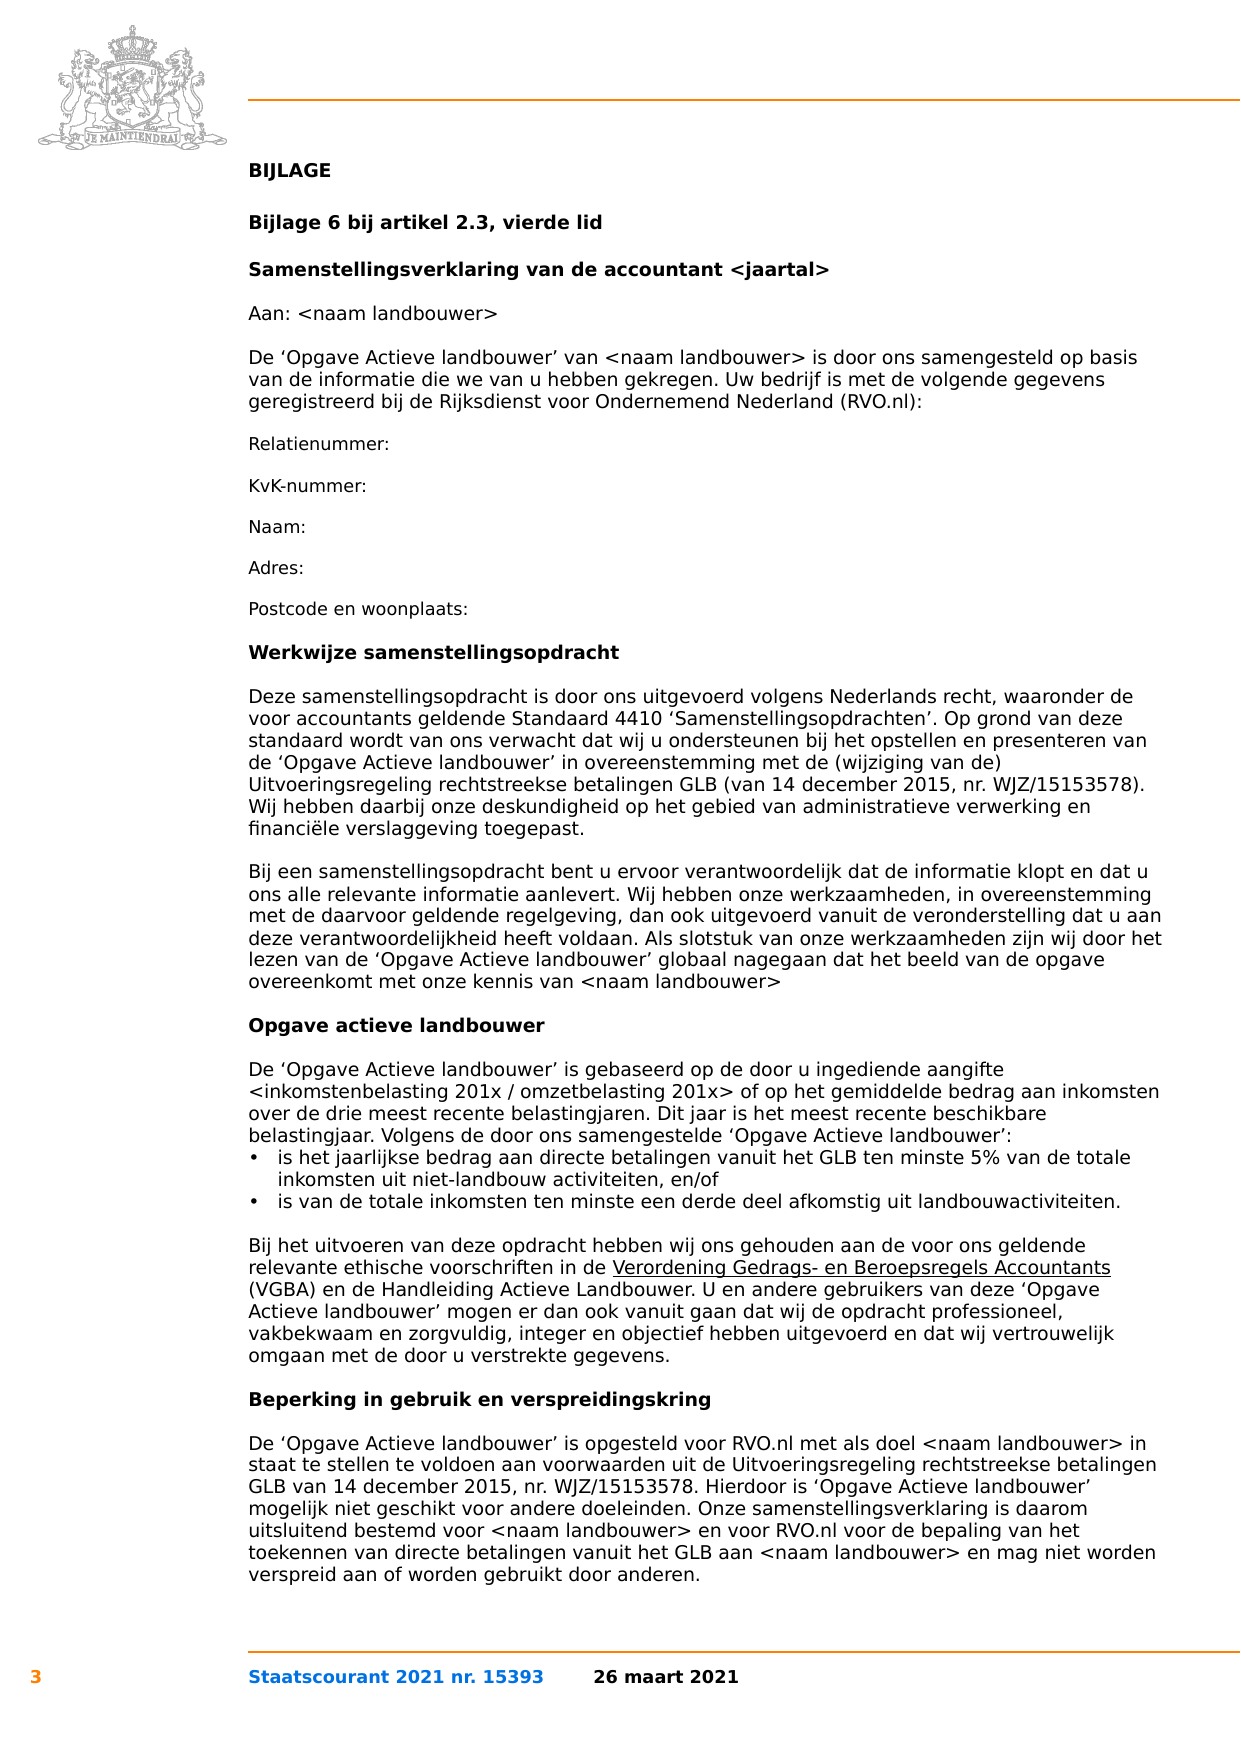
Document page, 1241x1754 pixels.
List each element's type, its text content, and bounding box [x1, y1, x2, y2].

table_cell Naam: [248, 517, 1068, 537]
table_cell [1068, 476, 1163, 496]
text • is het jaarlijkse bedrag aan directe betalingen vanuit het GLB ten minste 5% van de totale inkomsten uit niet-landbouw activiteiten, en/of [248, 1147, 1163, 1191]
table_cell [1068, 599, 1163, 620]
text Bij een samenstellingsopdracht bent u ervoor verantwoordelijk dat de informatie klopt en dat u ons alle relevante informatie aanlevert. Wij hebben onze werkzaamheden, in overeenstemming met de daarvoor geldende regelgeving, dan ook uitgevoerd vanuit de veronderstelling dat u aan deze verantwoordelijkheid heeft voldaan. Als slotstuk van onze werkzaamheden zijn wij door het lezen van de ‘Opgave Actieve landbouwer’ globaal nagegaan dat het beeld van de opgave overeenkomt met onze kennis van <naam landbouwer> [248, 861, 1163, 993]
text De ‘Opgave Actieve landbouwer’ van <naam landbouwer> is door ons samengesteld op basis van de informatie die we van u hebben gekregen. Uw bedrijf is met de volgende gegevens geregistreerd bij de Rijksdienst voor Ondernemend Nederland (RVO.nl): [248, 347, 1163, 412]
table_cell Postcode en woonplaats: [248, 599, 1068, 620]
table_header [1068, 434, 1163, 455]
table_cell [248, 496, 1068, 517]
table_cell [248, 538, 1068, 558]
text • is van de totale inkomsten ten minste een derde deel afkomstig uit landbouwactiviteiten. [248, 1191, 1163, 1213]
text Samenstellingsverklaring van de accountant <jaartal> [248, 259, 1163, 281]
text De ‘Opgave Actieve landbouwer’ is gebaseerd op de door u ingediende aangifte <inkomstenbelasting 201x / omzetbelasting 201x> of op het gemiddelde bedrag aan inkomsten over de drie meest recente belastingjaren. Dit jaar is het meest recente beschikbare belastingjaar. Volgens de door ons samengestelde ‘Opgave Actieve landbouwer’: [248, 1059, 1163, 1147]
table_cell [1068, 517, 1163, 537]
picture [38, 25, 227, 150]
table_cell Adres: [248, 558, 1068, 579]
text Werkwijze samenstellingsopdracht [248, 642, 1163, 664]
table_cell [1068, 455, 1163, 476]
table_header Relatienummer: [248, 434, 1068, 455]
text Deze samenstellingsopdracht is door ons uitgevoerd volgens Nederlands recht, waaronder de voor accountants geldende Standaard 4410 ‘Samenstellingsopdrachten’. Op grond van deze standaard wordt van ons verwacht dat wij u ondersteunen bij het opstellen en presenteren van de ‘Opgave Actieve landbouwer’ in overeenstemming met de (wijziging van de) Uitvoeringsregeling rechtstreekse betalingen GLB (van 14 december 2015, nr. WJZ/15153578). Wij hebben daarbij onze deskundigheid op het gebied van administratieve verwerking en financiële verslaggeving toegepast. [248, 686, 1163, 839]
table_cell [248, 455, 1068, 476]
table_cell [1068, 496, 1163, 517]
text Bij het uitvoeren van deze opdracht hebben wij ons gehouden aan de voor ons geldende relevante ethische voorschriften in de Verordening Gedrags- en Beroepsregels Accountants (VGBA) en de Handleiding Actieve Landbouwer. U en andere gebruikers van deze ‘Opgave Actieve landbouwer’ mogen er dan ook vanuit gaan dat wij de opdracht professioneel, vakbekwaam en zorgvuldig, integer en objectief hebben uitgevoerd en dat wij vertrouwelijk omgaan met de door u verstrekte gegevens. [248, 1235, 1163, 1367]
table_cell [248, 579, 1068, 599]
table_cell [1068, 579, 1163, 599]
text Opgave actieve landbouwer [248, 1015, 1163, 1037]
table_cell [1068, 538, 1163, 558]
table_cell KvK-nummer: [248, 476, 1068, 496]
text Aan: <naam landbouwer> [248, 303, 1163, 325]
subtitle BIJLAGE [248, 160, 1163, 182]
text Beperking in gebruik en verspreidingskring [248, 1388, 1163, 1411]
text De ‘Opgave Actieve landbouwer’ is opgesteld voor RVO.nl met als doel <naam landbouwer> in staat te stellen te voldoen aan voorwaarden uit de Uitvoeringsregeling rechtstreekse betalingen GLB van 14 december 2015, nr. WJZ/15153578. Hierdoor is ‘Opgave Actieve landbouwer’ mogelijk niet geschikt voor andere doeleinden. Onze samenstellingsverklaring is daarom uitsluitend bestemd voor <naam landbouwer> en voor RVO.nl voor de bepaling van het toekennen van directe betalingen vanuit het GLB aan <naam landbouwer> en mag niet worden verspreid aan of worden gebruikt door anderen. [248, 1432, 1163, 1586]
table_cell [1068, 558, 1163, 579]
subtitle Bijlage 6 bij artikel 2.3, vierde lid [248, 212, 1163, 234]
